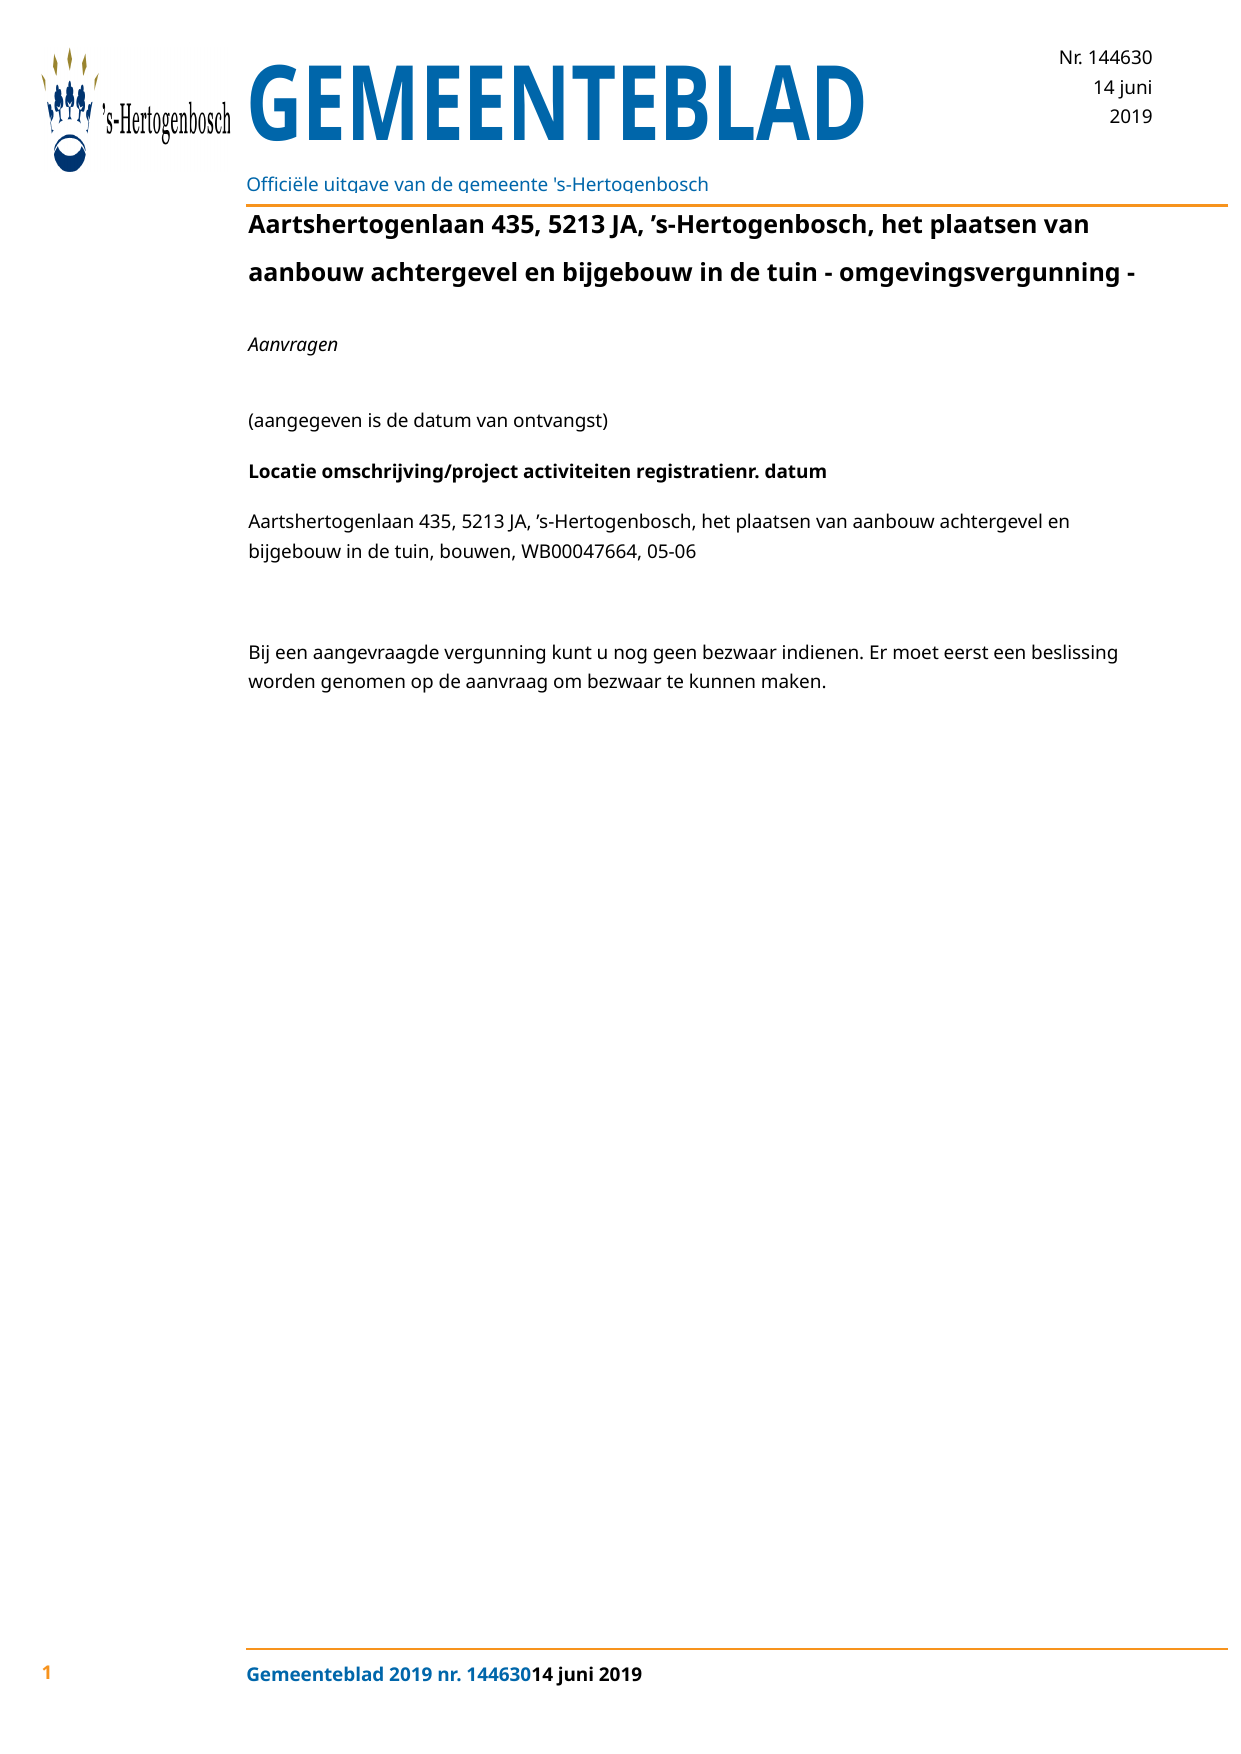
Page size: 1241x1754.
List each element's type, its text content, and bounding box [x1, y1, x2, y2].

text Aartshertogenlaan 435, 5213 JA, ’s-Hertogenbosch, het plaatsen van aanbouw achtergevel en bijgebouw in de tuin, bouwen, WB00047664, 05-06 [248, 508, 1152, 564]
text Aartshertogenlaan 435, 5213 JA, ’s-Hertogenbosch, het plaatsen van aanbouw achtergevel en bijgebouw in de tuin - omgevingsvergunning - [248, 207, 1152, 288]
text Bij een aangevraagde vergunning kunt u nog geen bezwaar indienen. Er moet eerst een beslissing worden genomen op de aanvraag om bezwaar te kunnen maken. [248, 639, 1152, 694]
text Locatie omschrijving/project activiteiten registratienr. datum [248, 458, 1152, 484]
text (aangegeven is de datum van ontvangst) [248, 408, 1152, 433]
picture [41, 47, 231, 172]
text Aanvragen [248, 331, 1152, 357]
